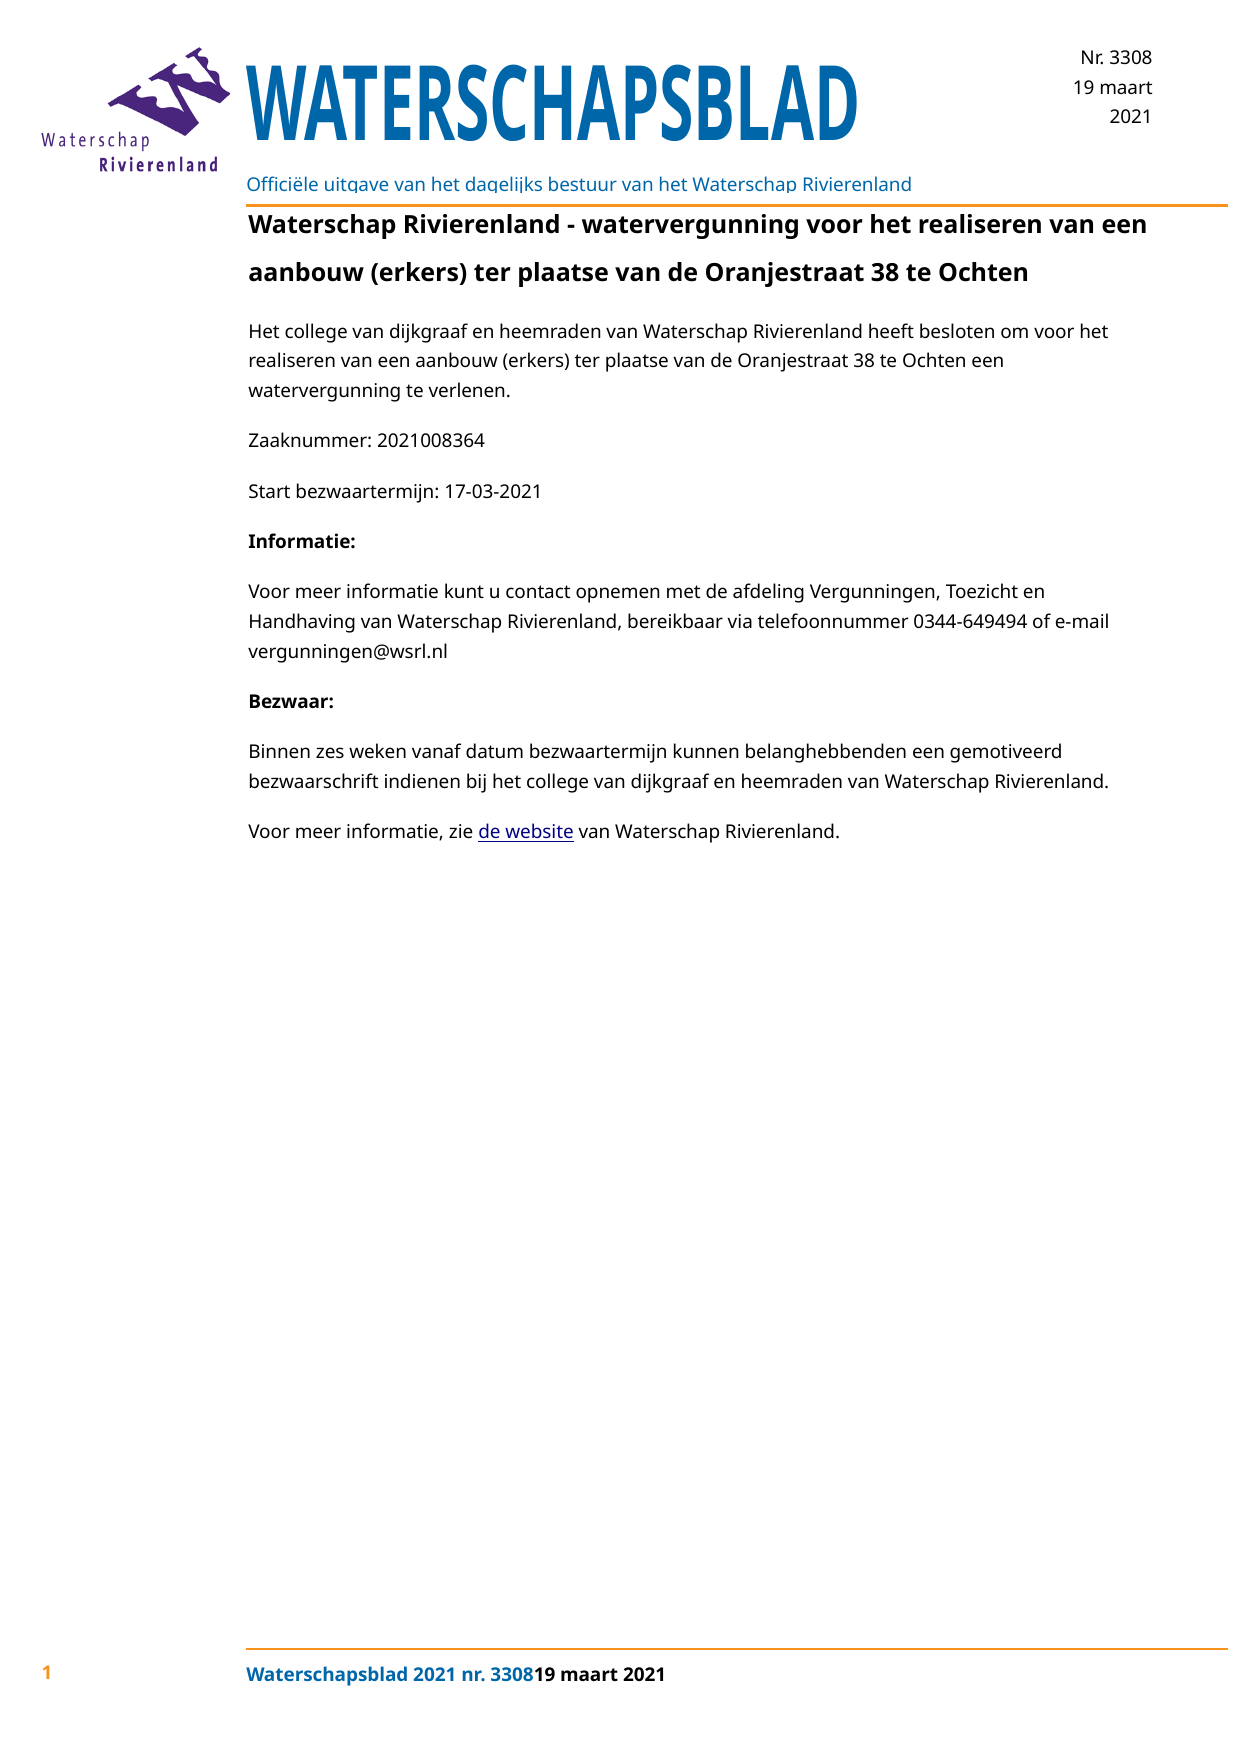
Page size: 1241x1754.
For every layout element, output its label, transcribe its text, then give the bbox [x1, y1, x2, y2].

text Bezwaar: [248, 688, 1152, 714]
text Voor meer informatie, zie de website van Waterschap Rivierenland. [248, 819, 1152, 844]
text Informatie: [248, 528, 1152, 554]
text Start bezwaartermijn: 17-03-2021 [248, 478, 1152, 504]
text Voor meer informatie kunt u contact opnemen met de afdeling Vergunningen, Toezicht en Handhaving van Waterschap Rivierenland, bereikbaar via telefoonnummer 0344-649494 of e-mail vergunningen@wsrl.nl [248, 579, 1152, 664]
text Waterschap Rivierenland - watervergunning voor het realiseren van een aanbouw (erkers) ter plaatse van de Oranjestraat 38 te Ochten [248, 207, 1152, 288]
picture [41, 47, 231, 172]
text Zaaknummer: 2021008364 [248, 427, 1152, 453]
text Het college van dijkgraaf en heemraden van Waterschap Rivierenland heeft besloten om voor het realiseren van een aanbouw (erkers) ter plaatse van de Oranjestraat 38 te Ochten een watervergunning te verlenen. [248, 318, 1152, 403]
text Binnen zes weken vanaf datum bezwaartermijn kunnen belanghebbenden een gemotiveerd bezwaarschrift indienen bij het college van dijkgraaf en heemraden van Waterschap Rivierenland. [248, 739, 1152, 794]
